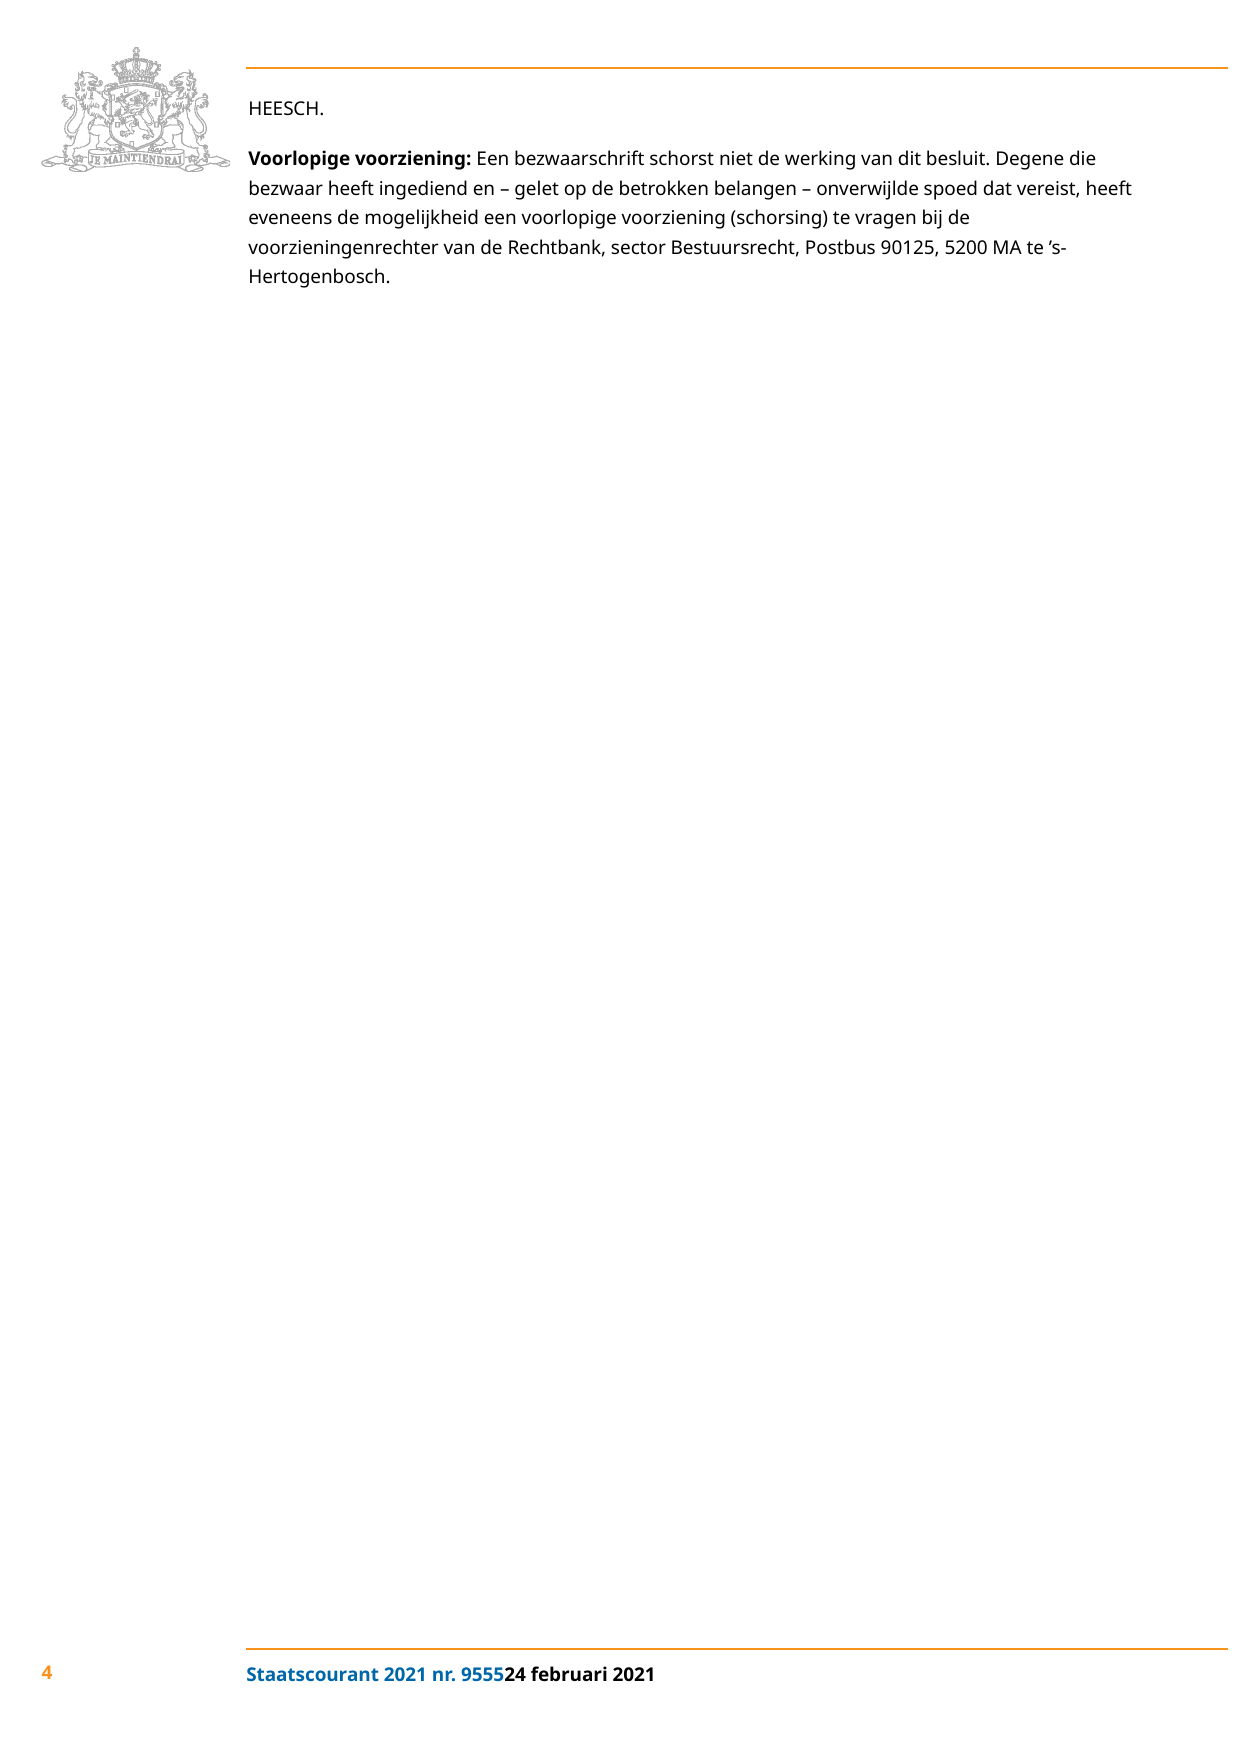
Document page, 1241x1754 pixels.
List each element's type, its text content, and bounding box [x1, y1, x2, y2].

picture [41, 47, 231, 172]
text Voorlopige voorziening: Een bezwaarschrift schorst niet de werking van dit besluit. Degene die bezwaar heeft ingediend en – gelet op de betrokken belangen – onverwijlde spoed dat vereist, heeft eveneens de mogelijkheid een voorlopige voorziening (schorsing) te vragen bij de voorzieningenrechter van de Rechtbank, sector Bestuursrecht, Postbus 90125, 5200 MA te ’s-Hertogenbosch. [248, 145, 1152, 289]
text HEESCH. [248, 95, 1152, 121]
